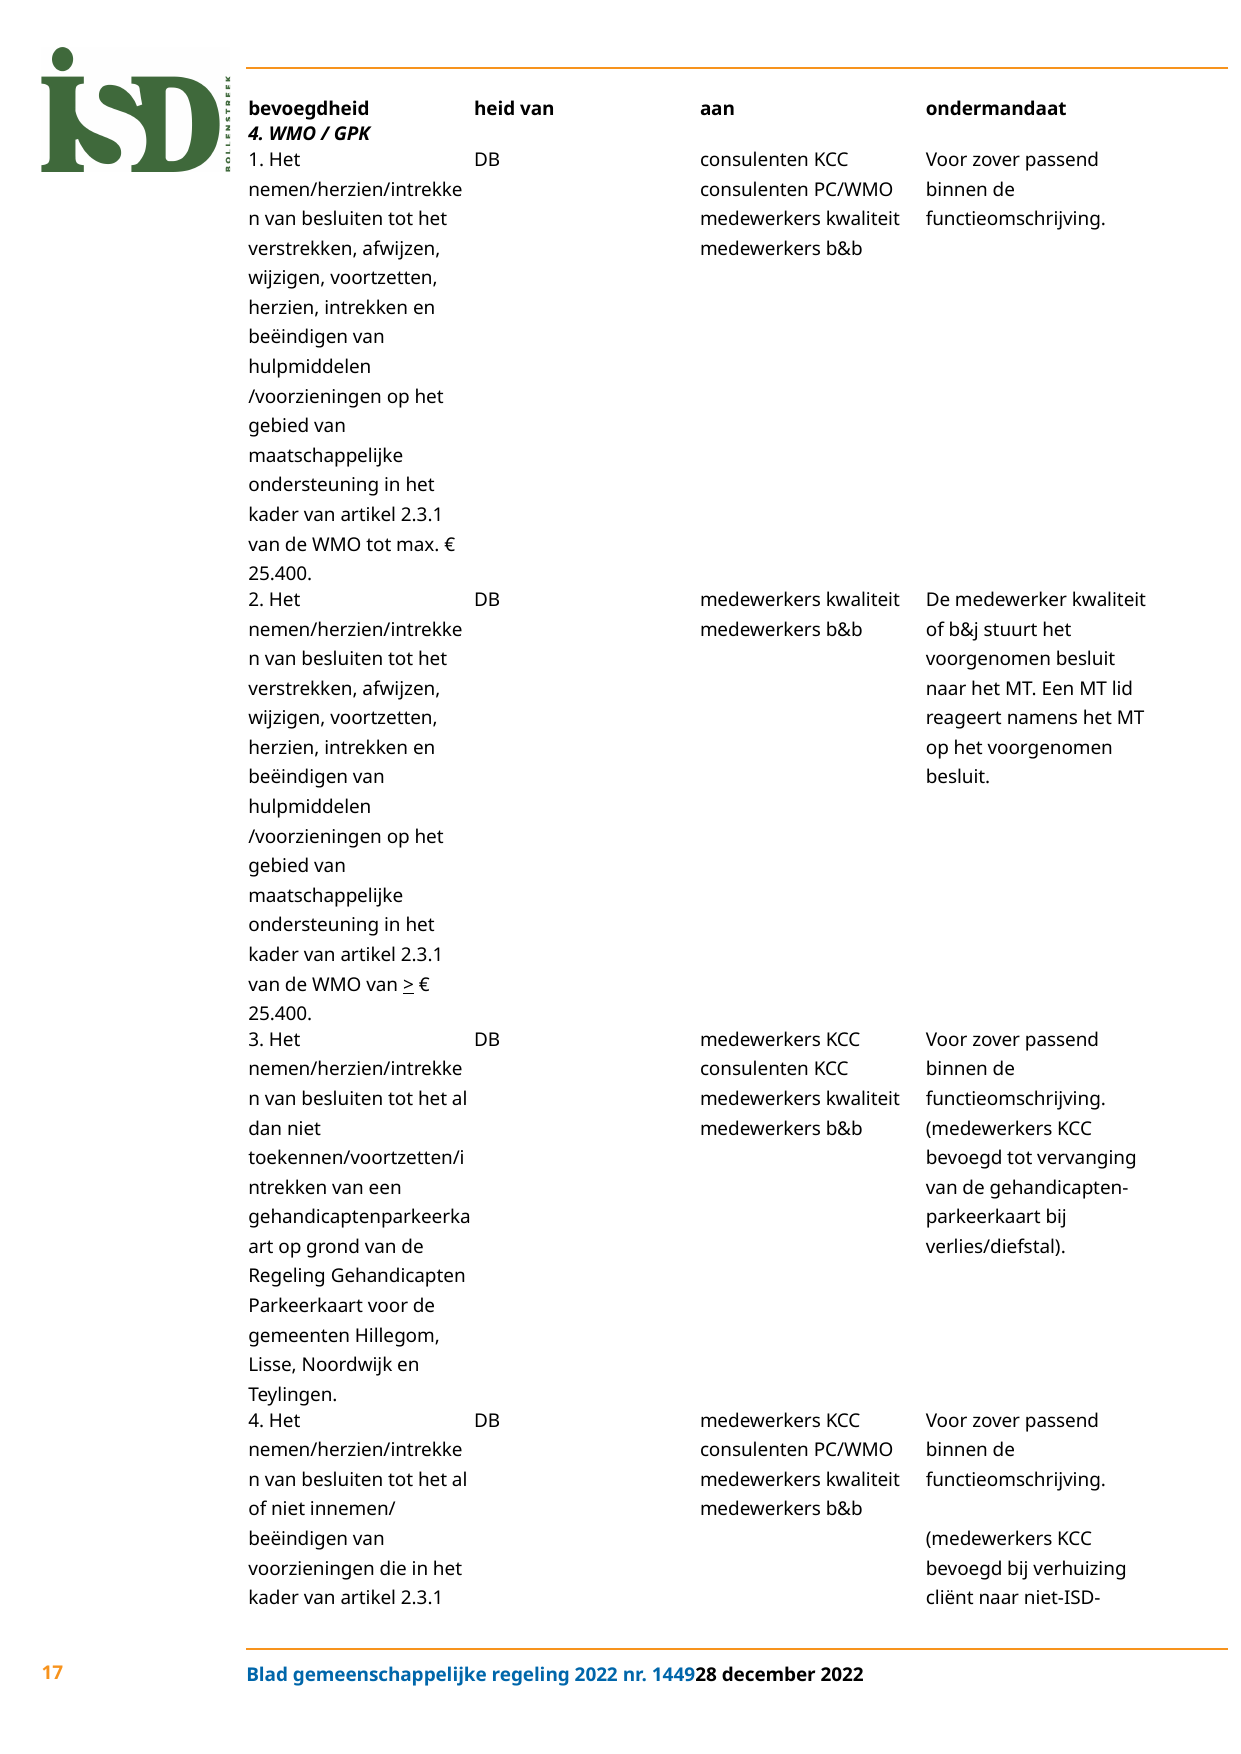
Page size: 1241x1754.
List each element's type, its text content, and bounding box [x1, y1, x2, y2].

table_header aan [700, 95, 926, 121]
table_cell consulenten KCC consulenten PC/WMO medewerkers kwaliteit medewerkers b&b [700, 146, 926, 586]
table_header ondermandaat [926, 95, 1152, 121]
table_cell medewerkers kwaliteit medewerkers b&b [700, 586, 926, 1026]
table_cell DB [474, 146, 700, 586]
table_cell 4. Het nemen/herzien/intrekken van besluiten tot het al of niet innemen/ beëindigen van voorzieningen die in het kader van artikel 2.3.1 [248, 1407, 474, 1610]
table_header heid van [474, 95, 700, 121]
table_cell DB [474, 586, 700, 1026]
table_cell Voor zover passend binnen de functieomschrijving. (medewerkers KCC bevoegd bij verhuizing cliënt naar niet-ISD- [926, 1407, 1152, 1610]
table_cell 1. Het nemen/herzien/intrekken van besluiten tot het verstrekken, afwijzen, wijzigen, voortzetten, herzien, intrekken en beëindigen van hulpmiddelen /voorzieningen op het gebied van maatschappelijke ondersteuning in het kader van artikel 2.3.1 van de WMO tot max. € 25.400. [248, 146, 474, 586]
table_cell 3. Het nemen/herzien/intrekken van besluiten tot het al dan niet toekennen/voortzetten/intrekken van een gehandicaptenparkeerkaart op grond van de Regeling Gehandicapten Parkeerkaart voor de gemeenten Hillegom, Lisse, Noordwijk en Teylingen. [248, 1026, 474, 1407]
table_cell De medewerker kwaliteit of b&j stuurt het voorgenomen besluit naar het MT. Een MT lid reageert namens het MT op het voorgenomen besluit. [926, 586, 1152, 1026]
table_cell 4. WMO / GPK [248, 121, 1152, 146]
table_cell 2. Het nemen/herzien/intrekken van besluiten tot het verstrekken, afwijzen, wijzigen, voortzetten, herzien, intrekken en beëindigen van hulpmiddelen /voorzieningen op het gebied van maatschappelijke ondersteuning in het kader van artikel 2.3.1 van de WMO van > € 25.400. [248, 586, 474, 1026]
picture [41, 47, 231, 172]
table_cell Voor zover passend binnen de functieomschrijving. [926, 146, 1152, 586]
table_cell medewerkers KCC consulenten KCC medewerkers kwaliteit medewerkers b&b [700, 1026, 926, 1407]
table_cell medewerkers KCC consulenten PC/WMO medewerkers kwaliteit medewerkers b&b [700, 1407, 926, 1610]
table_cell DB [474, 1407, 700, 1610]
table_cell DB [474, 1026, 700, 1407]
table_header bevoegdheid [248, 95, 474, 121]
table_cell Voor zover passend binnen de functieomschrijving. (medewerkers KCC bevoegd tot vervanging van de gehandicapten-parkeerkaart bij verlies/diefstal). [926, 1026, 1152, 1407]
